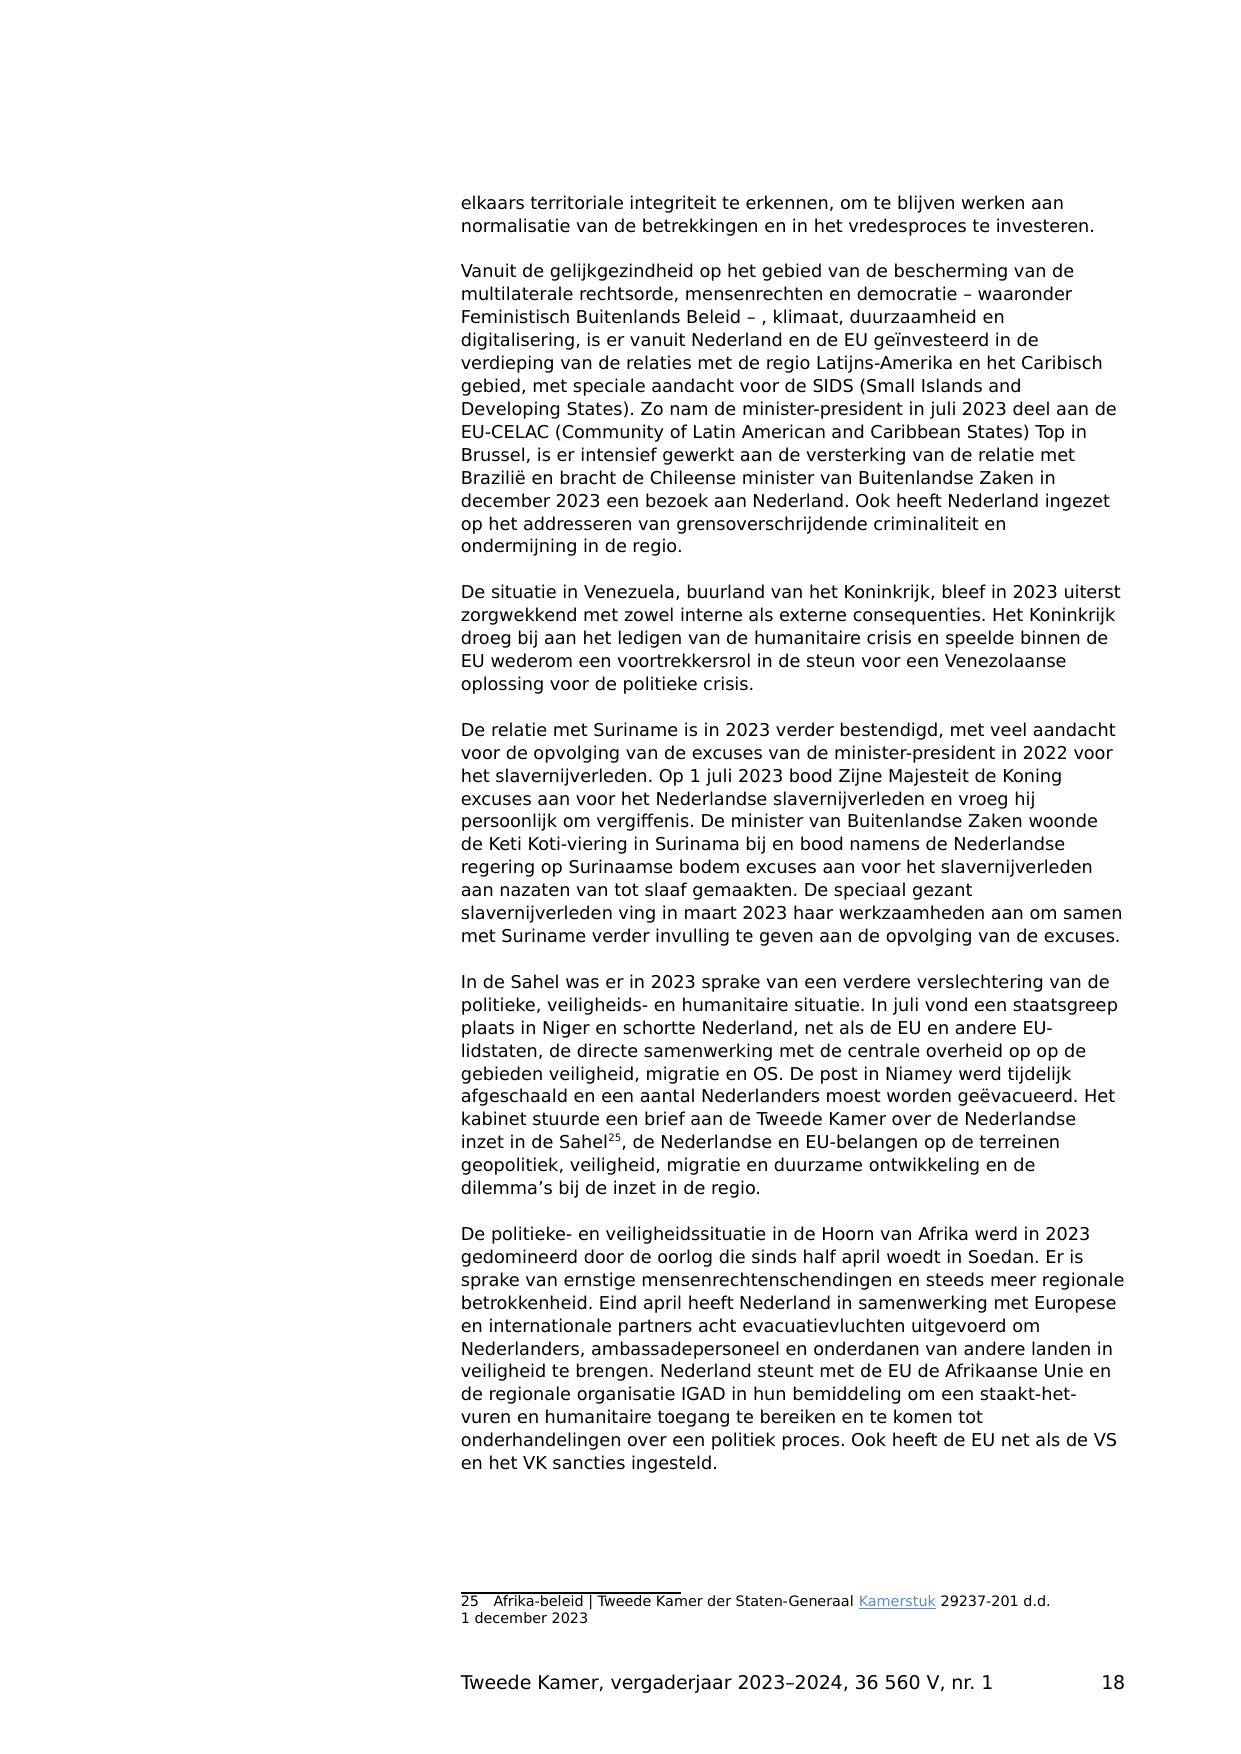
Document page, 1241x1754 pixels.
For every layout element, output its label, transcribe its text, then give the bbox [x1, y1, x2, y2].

text In de Sahel was er in 2023 sprake van een verdere verslechtering van de politieke, veiligheids- en humanitaire situatie. In juli vond een staatsgreep plaats in Niger en schortte Nederland, net als de EU en andere EU-lidstaten, de directe samenwerking met de centrale overheid op op de gebieden veiligheid, migratie en OS. De post in Niamey werd tijdelijk afgeschaald en een aantal Nederlanders moest worden geëvacueerd. Het kabinet stuurde een brief aan de Tweede Kamer over de Nederlandse inzet in de Sahel, de Nederlandse en EU-belangen op de terreinen geopolitiek, veiligheid, migratie en duurzame ontwikkeling en de dilemma’s bij de inzet in de regio. [461, 970, 1125, 1199]
text De situatie in Venezuela, buurland van het Koninkrijk, bleef in 2023 uiterst zorgwekkend met zowel interne als externe consequenties. Het Koninkrijk droeg bij aan het ledigen van de humanitaire crisis en speelde binnen de EU wederom een voortrekkersrol in de steun voor een Venezolaanse oplossing voor de politieke crisis. [461, 580, 1125, 695]
text Vanuit de gelijkgezindheid op het gebied van de bescherming van de multilaterale rechtsorde, mensenrechten en democratie – waaronder Feministisch Buitenlands Beleid – , klimaat, duurzaamheid en digitalisering, is er vanuit Nederland en de EU geïnvesteerd in de verdieping van de relaties met de regio Latijns-Amerika en het Caribisch gebied, met speciale aandacht voor de SIDS (Small Islands and Developing States). Zo nam de minister-president in juli 2023 deel aan de EU-CELAC (Community of Latin American and Caribbean States) Top in Brussel, is er intensief gewerkt aan de versterking van de relatie met Brazilië en bracht de Chileense minister van Buitenlandse Zaken in december 2023 een bezoek aan Nederland. Ook heeft Nederland ingezet op het addresseren van grensoverschrijdende criminaliteit en ondermĳning in de regio. [461, 259, 1125, 557]
text elkaars territoriale integriteit te erkennen, om te blijven werken aan normalisatie van de betrekkingen en in het vredesproces te investeren. [461, 191, 1125, 237]
text De politieke- en veiligheidssituatie in de Hoorn van Afrika werd in 2023 gedomineerd door de oorlog die sinds half april woedt in Soedan. Er is sprake van ernstige mensenrechtenschendingen en steeds meer regionale betrokkenheid. Eind april heeft Nederland in samenwerking met Europese en internationale partners acht evacuatievluchten uitgevoerd om Nederlanders, ambassadepersoneel en onderdanen van andere landen in veiligheid te brengen. Nederland steunt met de EU de Afrikaanse Unie en de regionale organisatie IGAD in hun bemiddeling om een staakt-het-vuren en humanitaire toegang te bereiken en te komen tot onderhandelingen over een politiek proces. Ook heeft de EU net als de VS en het VK sancties ingesteld. [461, 1222, 1125, 1474]
text __Afrika-beleid | Tweede Kamer der Staten-Generaal Kamerstuk 29237-201 d.d. 1 december 2023 [461, 1593, 1125, 1627]
text De relatie met Suriname is in 2023 verder bestendigd, met veel aandacht voor de opvolging van de excuses van de minister-president in 2022 voor het slavernijverleden. Op 1 juli 2023 bood Zijne Majesteit de Koning excuses aan voor het Nederlandse slavernijverleden en vroeg hij persoonlijk om vergiffenis. De minister van Buitenlandse Zaken woonde de Keti Koti-viering in Surinama bij en bood namens de Nederlandse regering op Surinaamse bodem excuses aan voor het slavernijverleden aan nazaten van tot slaaf gemaakten. De speciaal gezant slavernijverleden ving in maart 2023 haar werkzaamheden aan om samen met Suriname verder invulling te geven aan de opvolging van de excuses. [461, 718, 1125, 947]
